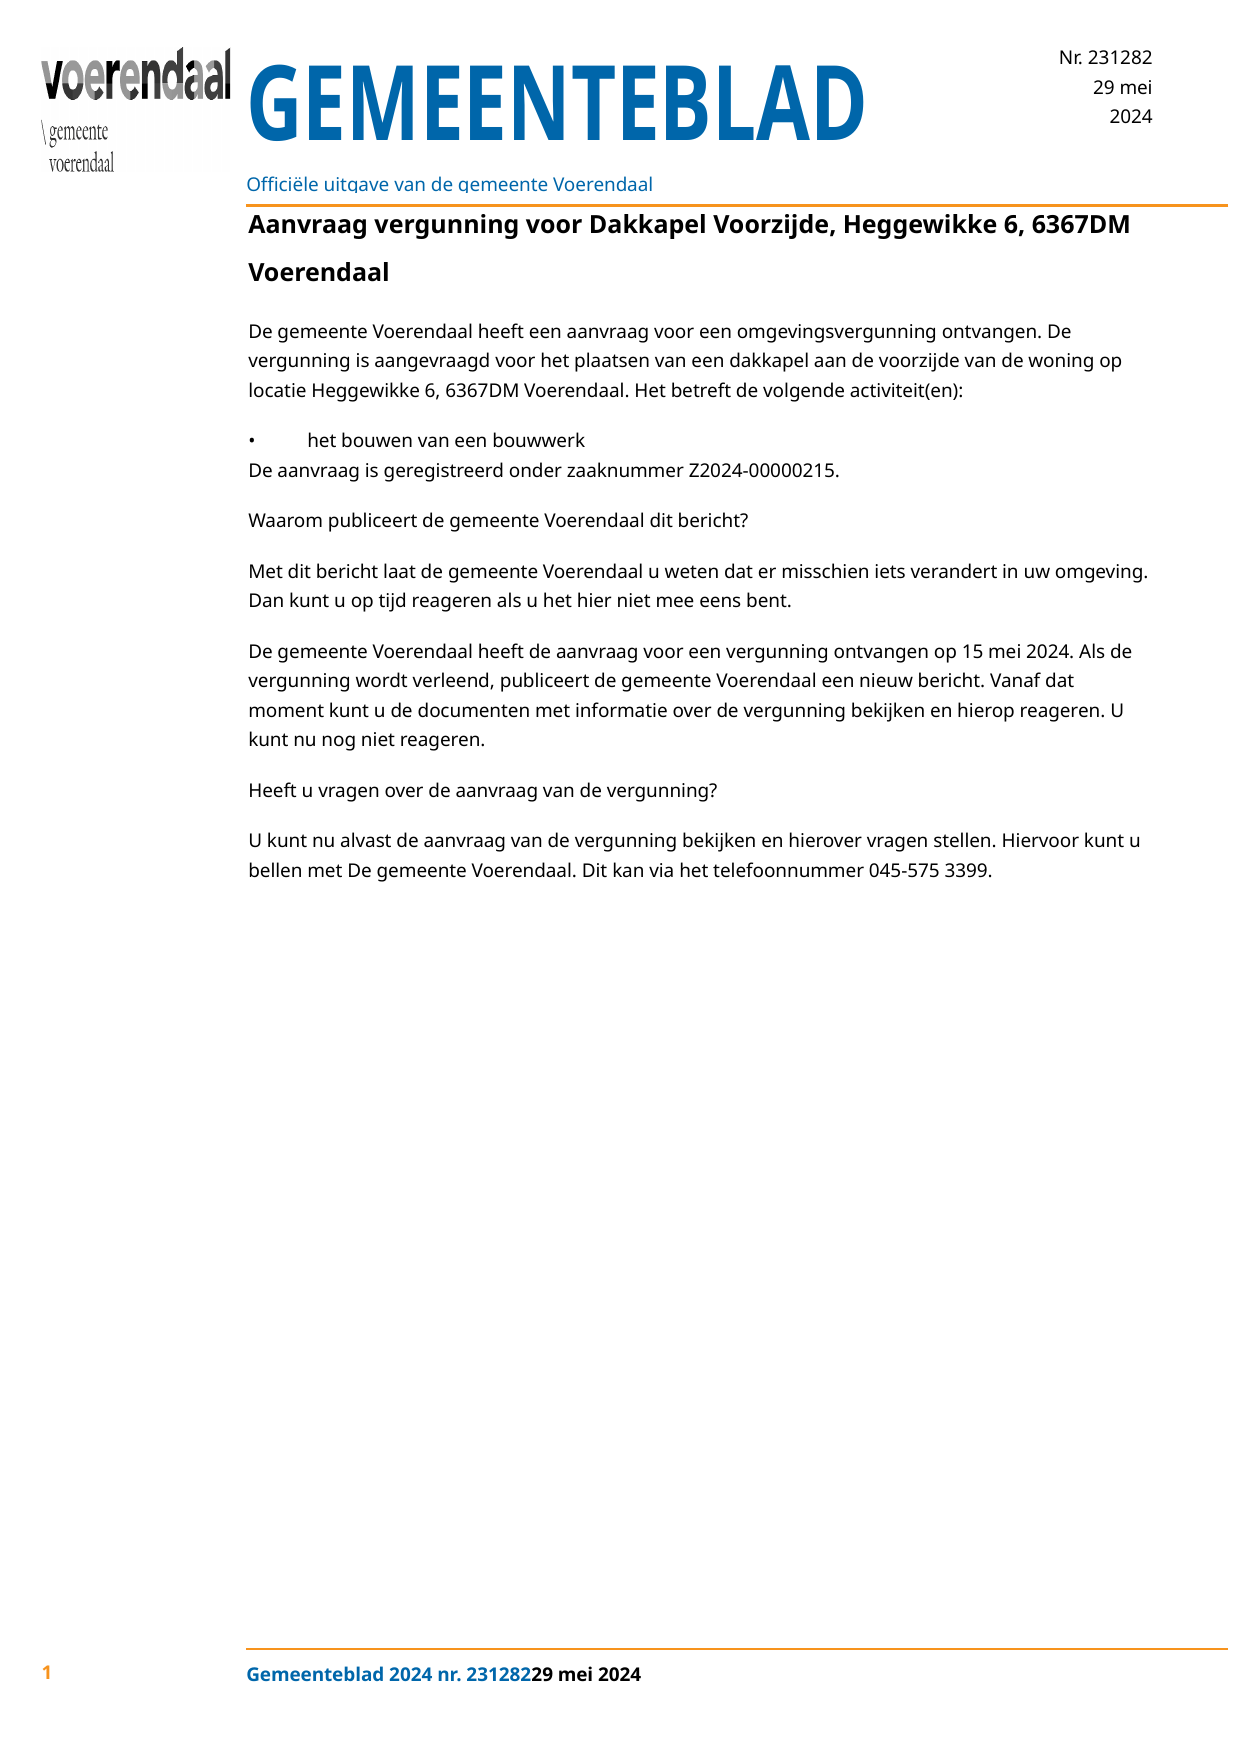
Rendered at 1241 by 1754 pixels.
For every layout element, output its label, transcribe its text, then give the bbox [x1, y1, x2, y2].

list het bouwen van een bouwwerk [248, 427, 1152, 453]
text Met dit bericht laat de gemeente Voerendaal u weten dat er misschien iets verandert in uw omgeving. Dan kunt u op tijd reageren als u het hier niet mee eens bent. [248, 558, 1152, 613]
picture [41, 47, 231, 172]
text De gemeente Voerendaal heeft de aanvraag voor een vergunning ontvangen op 15 mei 2024. Als de vergunning wordt verleend, publiceert de gemeente Voerendaal een nieuw bericht. Vanaf dat moment kunt u de documenten met informatie over de vergunning bekijken en hierop reageren. U kunt nu nog niet reageren. [248, 638, 1152, 752]
text U kunt nu alvast de aanvraag van de vergunning bekijken en hierover vragen stellen. Hiervoor kunt u bellen met De gemeente Voerendaal. Dit kan via het telefoonnummer 045-575 3399. [248, 827, 1152, 883]
text De gemeente Voerendaal heeft een aanvraag voor een omgevingsvergunning ontvangen. De vergunning is aangevraagd voor het plaatsen van een dakkapel aan de voorzijde van de woning op locatie Heggewikke 6, 6367DM Voerendaal. Het betreft de volgende activiteit(en): [248, 318, 1152, 403]
text Heeft u vragen over de aanvraag van de vergunning? [248, 777, 1152, 803]
text De aanvraag is geregistreerd onder zaaknummer Z2024-00000215. [248, 457, 1152, 483]
text Waarom publiceert de gemeente Voerendaal dit bericht? [248, 507, 1152, 533]
text Aanvraag vergunning voor Dakkapel Voorzijde, Heggewikke 6, 6367DM Voerendaal [248, 207, 1152, 288]
